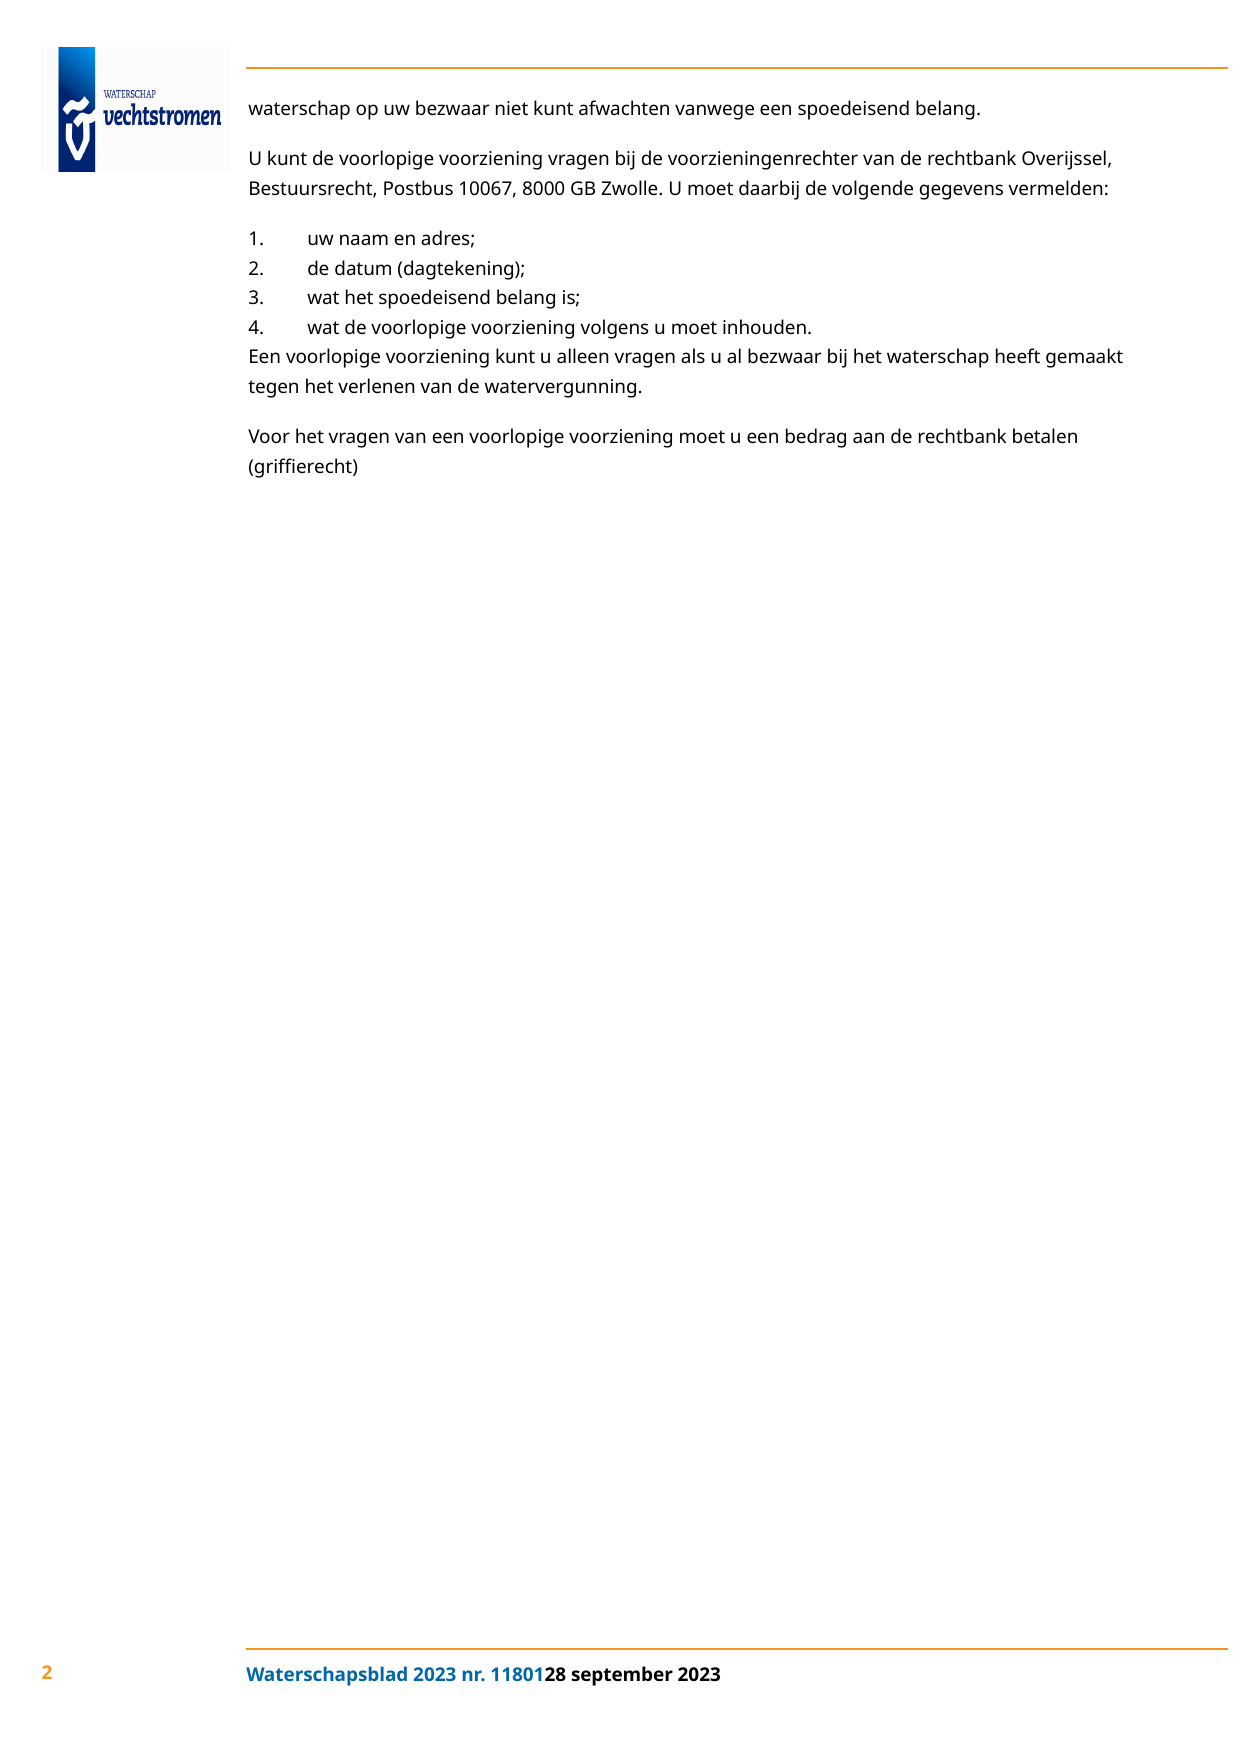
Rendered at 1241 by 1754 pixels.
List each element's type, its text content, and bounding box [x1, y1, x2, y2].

list uw naam en adres; [248, 225, 1152, 251]
list wat het spoedeisend belang is; [248, 284, 1152, 310]
text U kunt de voorlopige voorziening vragen bij de voorzieningenrechter van de rechtbank Overijssel, Bestuursrecht, Postbus 10067, 8000 GB Zwolle. U moet daarbij de volgende gegevens vermelden: [248, 145, 1152, 201]
text Voor het vragen van een voorlopige voorziening moet u een bedrag aan de rechtbank betalen (griffierecht) [248, 423, 1152, 479]
list de datum (dagtekening); [248, 255, 1152, 281]
text waterschap op uw bezwaar niet kunt afwachten vanwege een spoedeisend belang. [248, 95, 1152, 121]
picture [41, 47, 231, 172]
text Een voorlopige voorziening kunt u alleen vragen als u al bezwaar bij het waterschap heeft gemaakt tegen het verlenen van de watervergunning. [248, 343, 1152, 399]
list wat de voorlopige voorziening volgens u moet inhouden. [248, 314, 1152, 340]
